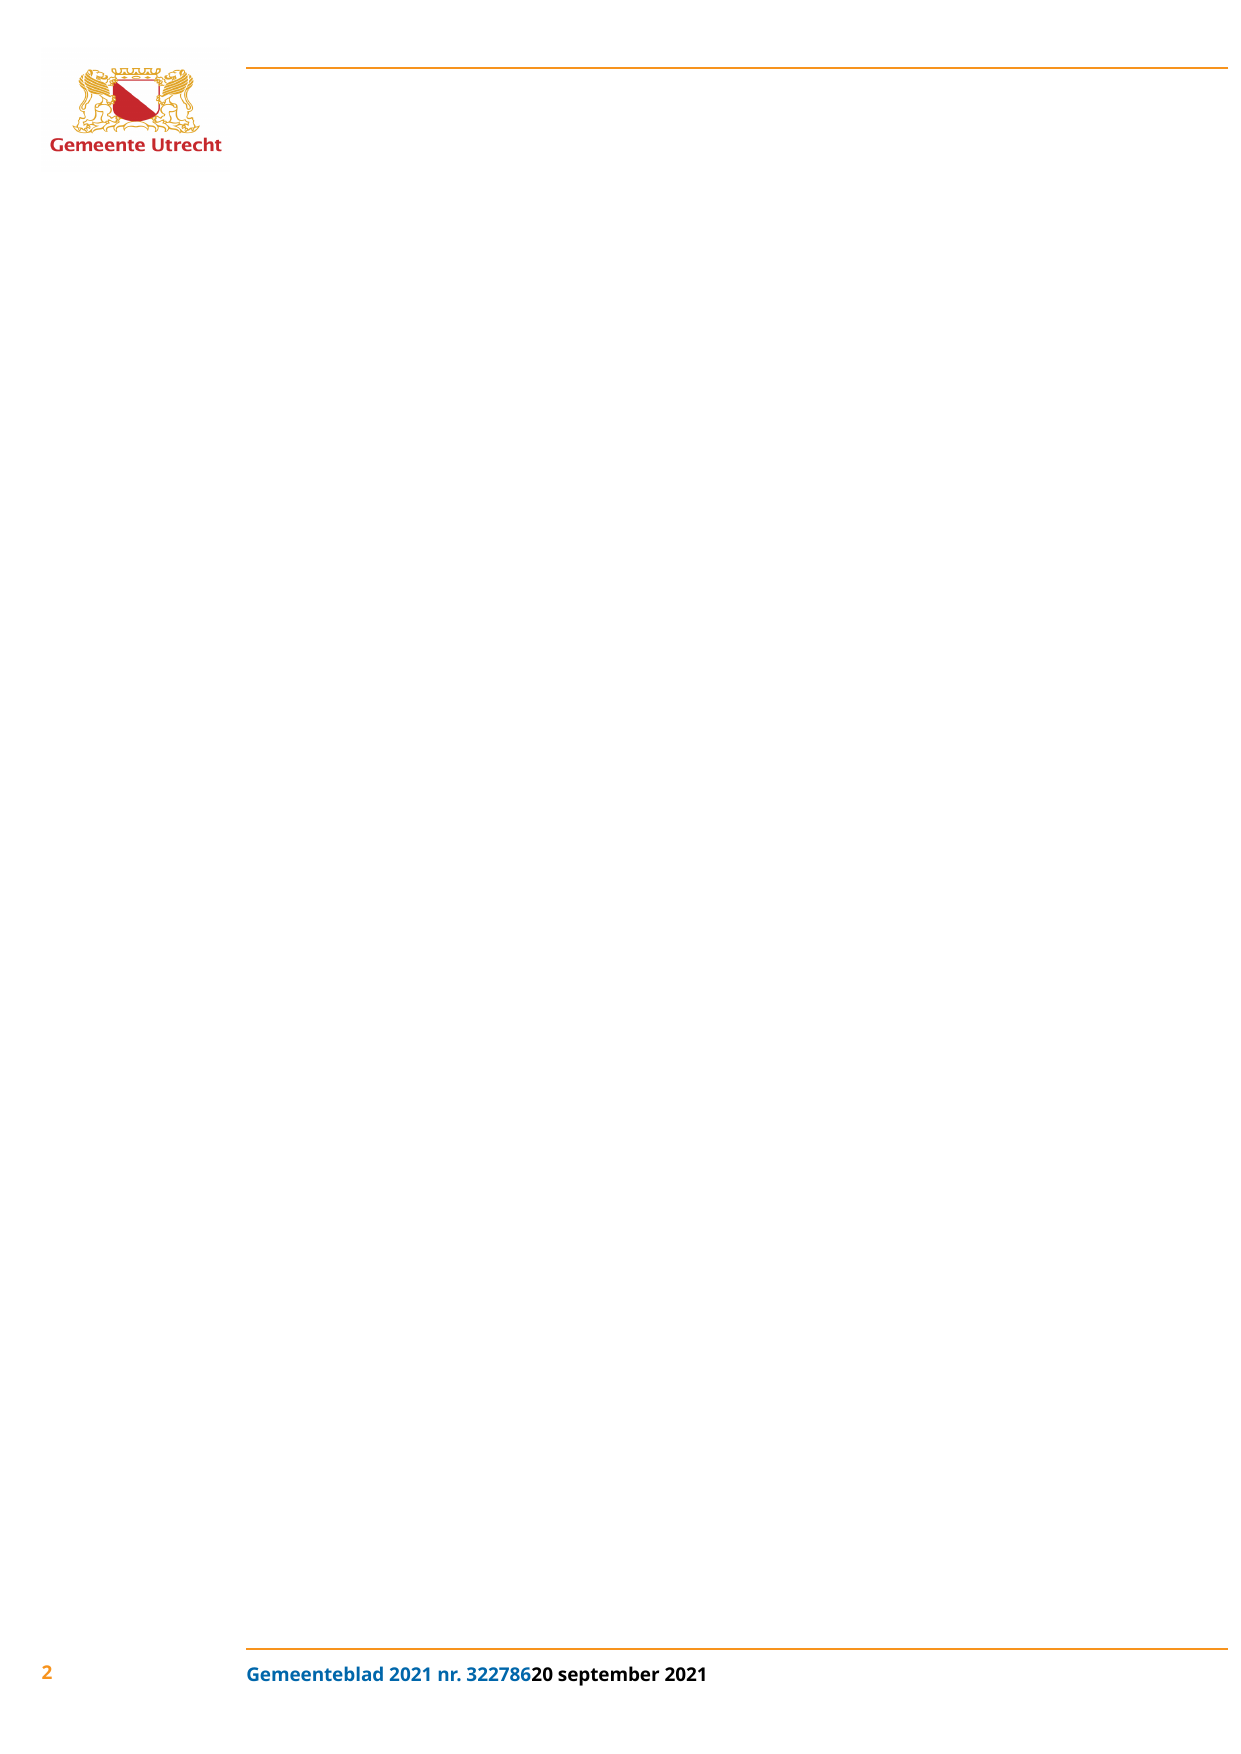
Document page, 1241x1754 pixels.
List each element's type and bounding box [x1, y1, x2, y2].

picture [41, 47, 231, 172]
